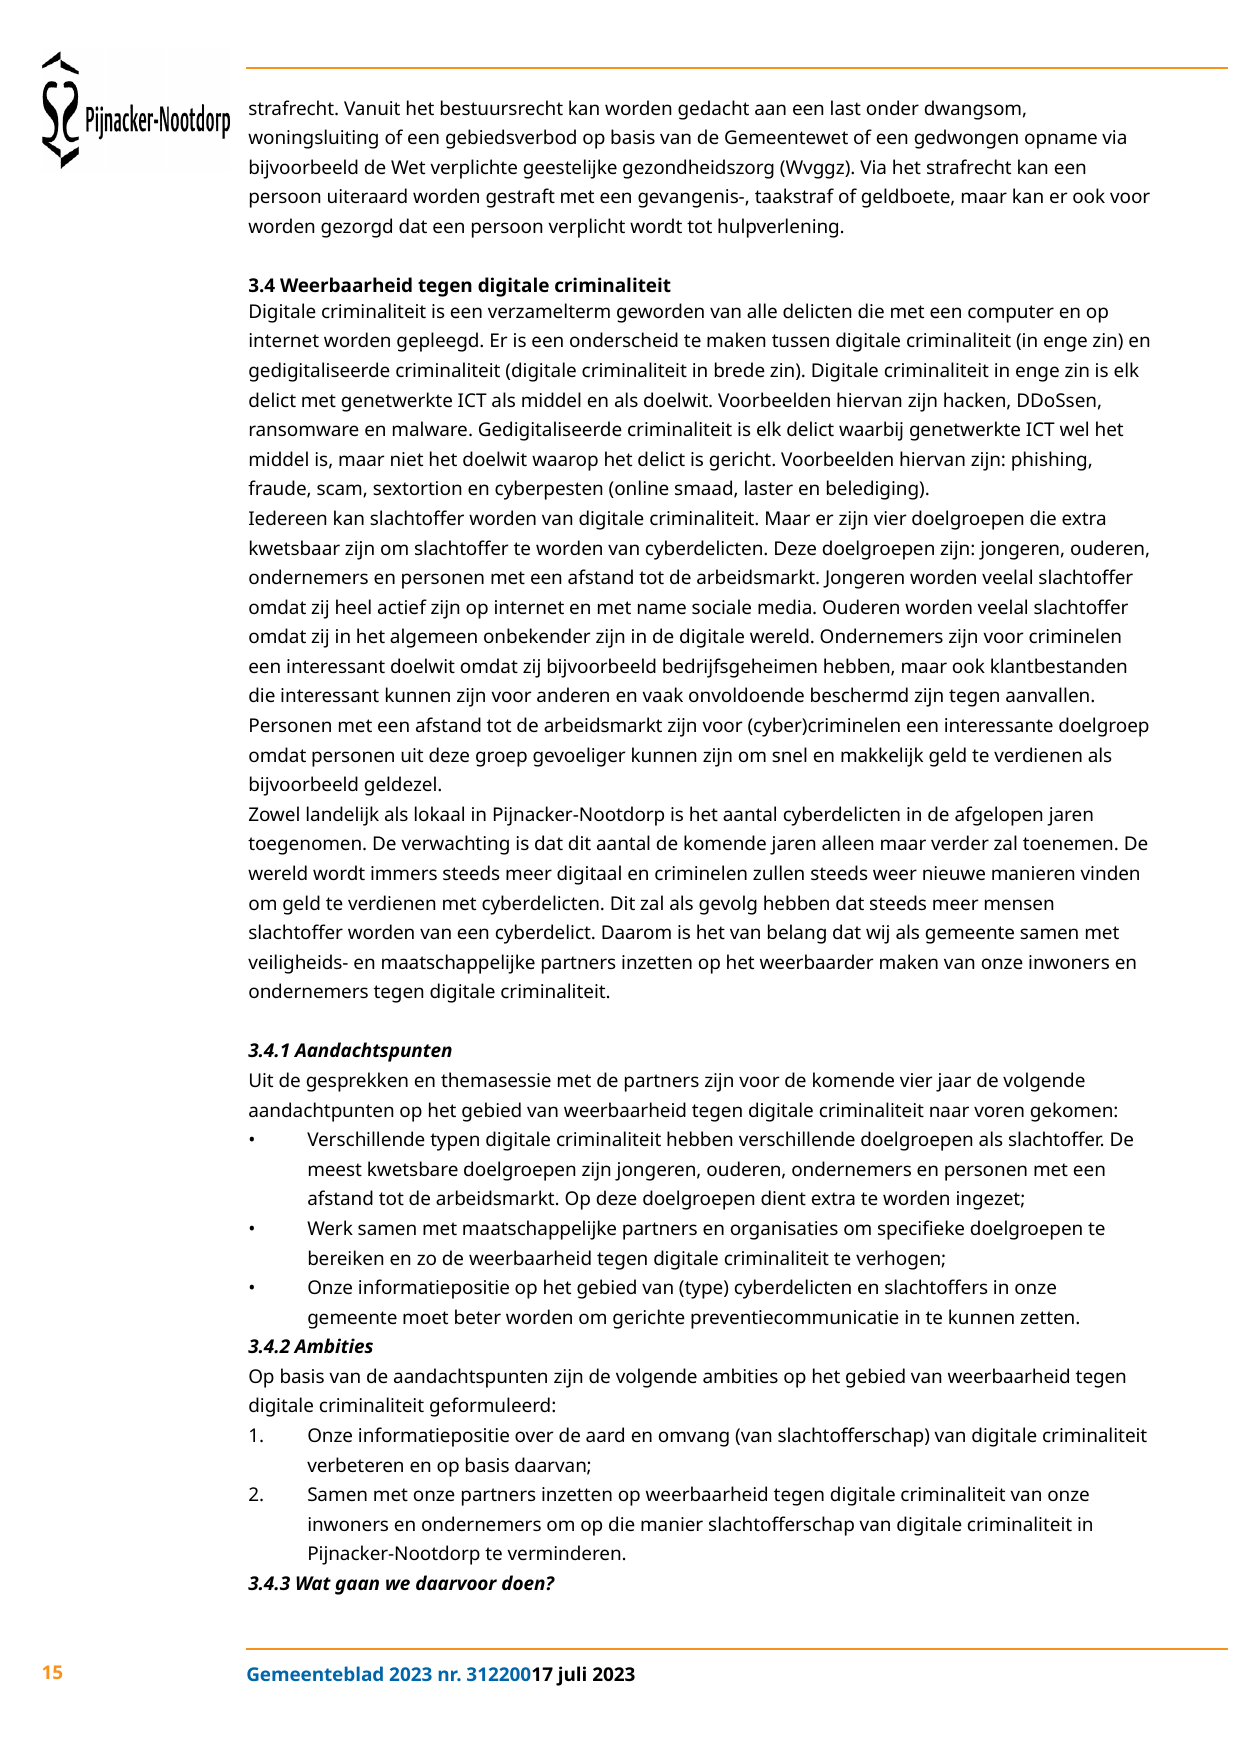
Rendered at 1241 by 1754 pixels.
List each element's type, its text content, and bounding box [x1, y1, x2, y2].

text Iedereen kan slachtoffer worden van digitale criminaliteit. Maar er zijn vier doelgroepen die extra kwetsbaar zijn om slachtoffer te worden van cyberdelicten. Deze doelgroepen zijn: jongeren, ouderen, ondernemers en personen met een afstand tot de arbeidsmarkt. Jongeren worden veelal slachtoffer omdat zij heel actief zijn op internet en met name sociale media. Ouderen worden veelal slachtoffer omdat zij in het algemeen onbekender zijn in de digitale wereld. Ondernemers zijn voor criminelen een interessant doelwit omdat zij bijvoorbeeld bedrijfsgeheimen hebben, maar ook klantbestanden die interessant kunnen zijn voor anderen en vaak onvoldoende beschermd zijn tegen aanvallen. Personen met een afstand tot de arbeidsmarkt zijn voor (cyber)criminelen een interessante doelgroep omdat personen uit deze groep gevoeliger kunnen zijn om snel en makkelijk geld te verdienen als bijvoorbeeld geldezel. [248, 505, 1152, 797]
list Verschillende typen digitale criminaliteit hebben verschillende doelgroepen als slachtoffer. De meest kwetsbare doelgroepen zijn jongeren, ouderen, ondernemers en personen met een afstand tot de arbeidsmarkt. Op deze doelgroepen dient extra te worden ingezet; [248, 1126, 1152, 1211]
text Digitale criminaliteit is een verzamelterm geworden van alle delicten die met een computer en op internet worden gepleegd. Er is een onderscheid te maken tussen digitale criminaliteit (in enge zin) en gedigitaliseerde criminaliteit (digitale criminaliteit in brede zin). Digitale criminaliteit in enge zin is elk delict met genetwerkte ICT als middel en als doelwit. Voorbeelden hiervan zijn hacken, DDoSsen, ransomware en malware. Gedigitaliseerde criminaliteit is elk delict waarbij genetwerkte ICT wel het middel is, maar niet het doelwit waarop het delict is gericht. Voorbeelden hiervan zijn: phishing, fraude, scam, sextortion en cyberpesten (online smaad, laster en belediging). [248, 298, 1152, 501]
text Zowel landelijk als lokaal in Pijnacker-Nootdorp is het aantal cyberdelicten in de afgelopen jaren toegenomen. De verwachting is dat dit aantal de komende jaren alleen maar verder zal toenemen. De wereld wordt immers steeds meer digitaal en criminelen zullen steeds weer nieuwe manieren vinden om geld te verdienen met cyberdelicten. Dit zal als gevolg hebben dat steeds meer mensen slachtoffer worden van een cyberdelict. Daarom is het van belang dat wij als gemeente samen met veiligheids- en maatschappelijke partners inzetten op het weerbaarder maken van onze inwoners en ondernemers tegen digitale criminaliteit. [248, 801, 1152, 1004]
list Samen met onze partners inzetten op weerbaarheid tegen digitale criminaliteit van onze inwoners en ondernemers om op die manier slachtofferschap van digitale criminaliteit in Pijnacker-Nootdorp te verminderen. [248, 1481, 1152, 1566]
text strafrecht. Vanuit het bestuursrecht kan worden gedacht aan een last onder dwangsom, woningsluiting of een gebiedsverbod op basis van de Gemeentewet of een gedwongen opname via bijvoorbeeld de Wet verplichte geestelijke gezondheidszorg (Wvggz). Via het strafrecht kan een persoon uiteraard worden gestraft met een gevangenis-, taakstraf of geldboete, maar kan er ook voor worden gezorgd dat een persoon verplicht wordt tot hulpverlening. [248, 95, 1152, 239]
picture [41, 47, 231, 172]
list Onze informatiepositie over de aard en omvang (van slachtofferschap) van digitale criminaliteit verbeteren en op basis daarvan; [248, 1422, 1152, 1477]
text 3.4.3 Wat gaan we daarvoor doen? [248, 1570, 1152, 1596]
text 3.4.2 Ambities [248, 1333, 1152, 1359]
text 3.4.1 Aandachtspunten [248, 1038, 1152, 1063]
text 3.4 Weerbaarheid tegen digitale criminaliteit [248, 272, 1152, 298]
text Op basis van de aandachtspunten zijn de volgende ambities op het gebied van weerbaarheid tegen digitale criminaliteit geformuleerd: [248, 1363, 1152, 1418]
text Uit de gesprekken en themasessie met de partners zijn voor de komende vier jaar de volgende aandachtpunten op het gebied van weerbaarheid tegen digitale criminaliteit naar voren gekomen: [248, 1067, 1152, 1122]
list Werk samen met maatschappelijke partners en organisaties om specifieke doelgroepen te bereiken en zo de weerbaarheid tegen digitale criminaliteit te verhogen; [248, 1215, 1152, 1270]
list Onze informatiepositie op het gebied van (type) cyberdelicten en slachtoffers in onze gemeente moet beter worden om gerichte preventiecommunicatie in te kunnen zetten. [248, 1274, 1152, 1329]
